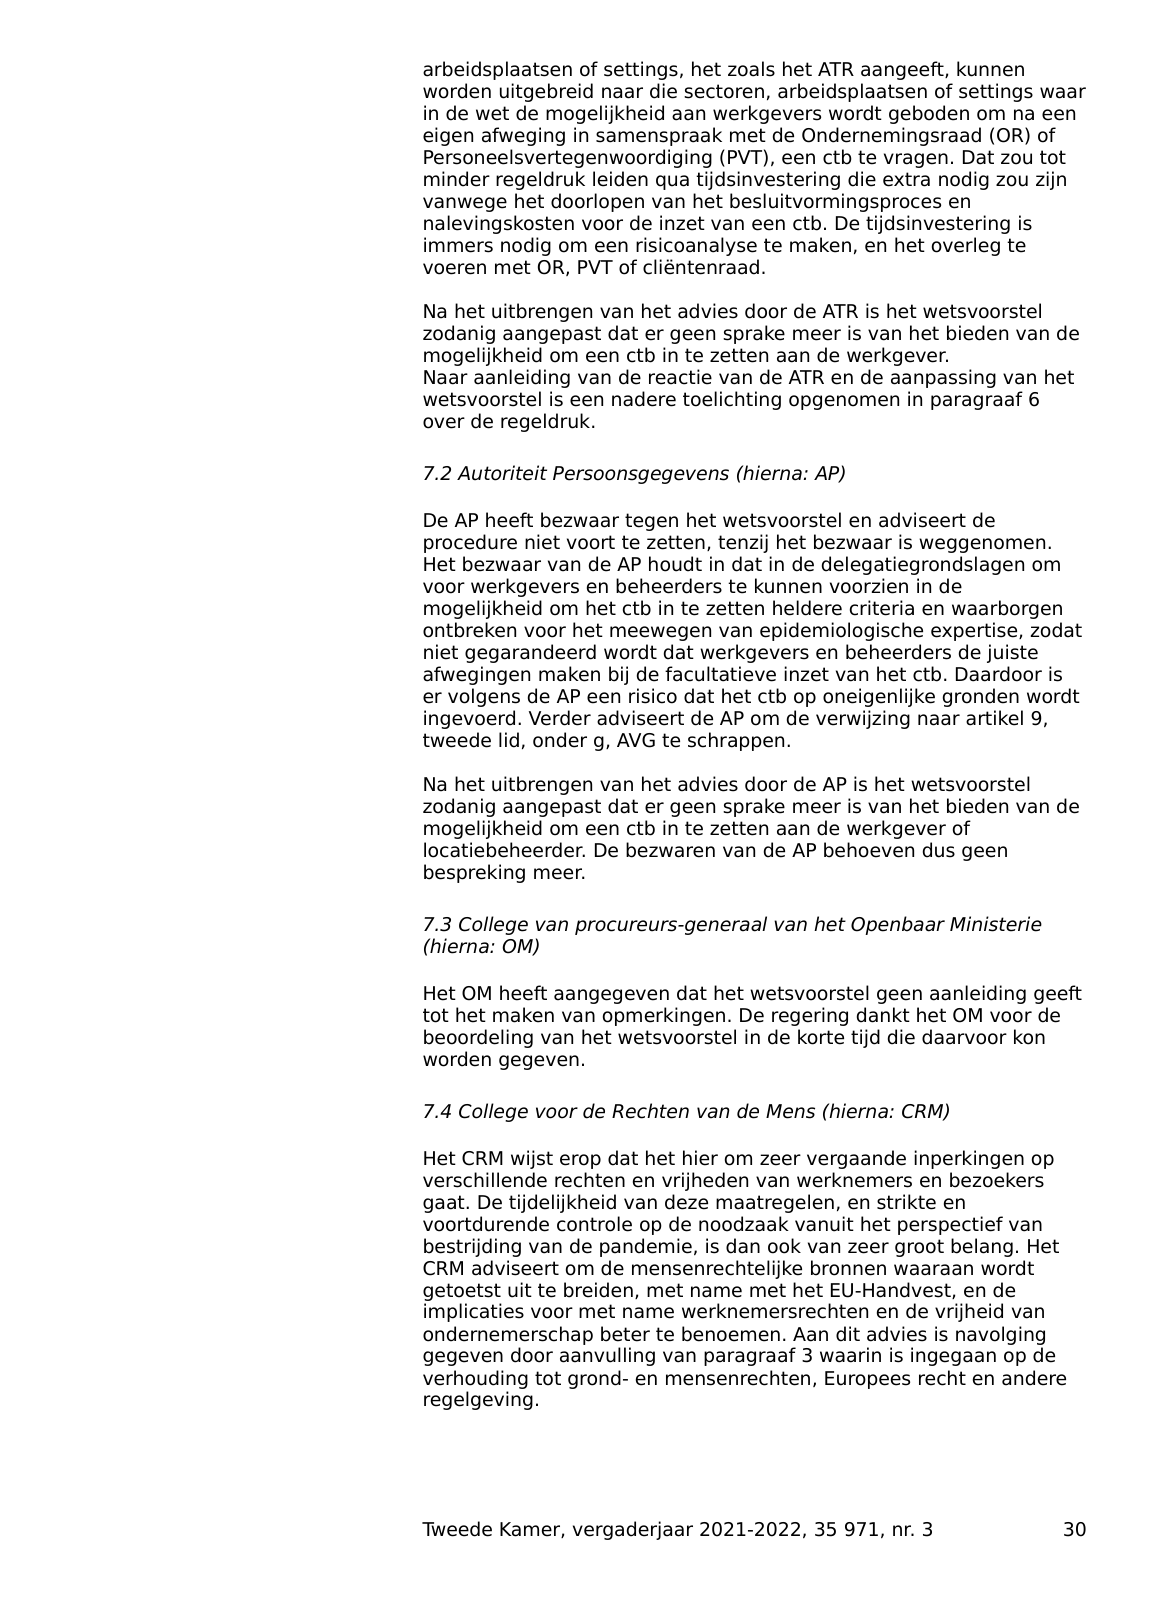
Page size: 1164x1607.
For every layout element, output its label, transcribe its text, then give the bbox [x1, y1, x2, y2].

text Het OM heeft aangegeven dat het wetsvoorstel geen aanleiding geeft tot het maken van opmerkingen. De regering dankt het OM voor de beoordeling van het wetsvoorstel in de korte tijd die daarvoor kon worden gegeven. [422, 983, 1087, 1071]
text Naar aanleiding van de reactie van de ATR en de aanpassing van het wetsvoorstel is een nadere toelichting opgenomen in paragraaf 6 over de regeldruk. [422, 367, 1087, 433]
text De AP heeft bezwaar tegen het wetsvoorstel en adviseert de procedure niet voort te zetten, tenzij het bezwaar is weggenomen. Het bezwaar van de AP houdt in dat in de delegatiegrondslagen om voor werkgevers en beheerders te kunnen voorzien in de mogelijkheid om het ctb in te zetten heldere criteria en waarborgen ontbreken voor het meewegen van epidemiologische expertise, zodat niet gegarandeerd wordt dat werkgevers en beheerders de juiste afwegingen maken bij de facultatieve inzet van het ctb. Daardoor is er volgens de AP een risico dat het ctb op oneigenlijke gronden wordt ingevoerd. Verder adviseert de AP om de verwijzing naar artikel 9, tweede lid, onder g, AVG te schrappen. [422, 510, 1087, 752]
text Na het uitbrengen van het advies door de AP is het wetsvoorstel zodanig aangepast dat er geen sprake meer is van het bieden van de mogelijkheid om een ctb in te zetten aan de werkgever of locatiebeheerder. De bezwaren van de AP behoeven dus geen bespreking meer. [422, 774, 1087, 884]
text arbeidsplaatsen of settings, het zoals het ATR aangeeft, kunnen worden uitgebreid naar die sectoren, arbeidsplaatsen of settings waar in de wet de mogelijkheid aan werkgevers wordt geboden om na een eigen afweging in samenspraak met de Ondernemingsraad (OR) of Personeelsvertegenwoordiging (PVT), een ctb te vragen. Dat zou tot minder regeldruk leiden qua tijdsinvestering die extra nodig zou zijn vanwege het doorlopen van het besluitvormingsproces en nalevingskosten voor de inzet van een ctb. De tijdsinvestering is immers nodig om een risicoanalyse te maken, en het overleg te voeren met OR, PVT of cliëntenraad. [422, 59, 1087, 279]
subtitle 7.3 College van procureurs-generaal van het Openbaar Ministerie (hierna: OM) [422, 914, 1087, 958]
subtitle 7.2 Autoriteit Persoonsgegevens (hierna: AP) [422, 463, 1087, 485]
text Het CRM wijst erop dat het hier om zeer vergaande inperkingen op verschillende rechten en vrijheden van werknemers en bezoekers gaat. De tijdelijkheid van deze maatregelen, en strikte en voortdurende controle op de noodzaak vanuit het perspectief van bestrijding van de pandemie, is dan ook van zeer groot belang. Het CRM adviseert om de mensenrechtelijke bronnen waaraan wordt getoetst uit te breiden, met name met het EU-Handvest, en de implicaties voor met name werknemersrechten en de vrijheid van ondernemerschap beter te benoemen. Aan dit advies is navolging gegeven door aanvulling van paragraaf 3 waarin is ingegaan op de verhouding tot grond- en mensenrechten, Europees recht en andere regelgeving. [422, 1148, 1087, 1411]
text Na het uitbrengen van het advies door de ATR is het wetsvoorstel zodanig aangepast dat er geen sprake meer is van het bieden van de mogelijkheid om een ctb in te zetten aan de werkgever. [422, 301, 1087, 367]
subtitle 7.4 College voor de Rechten van de Mens (hierna: CRM) [422, 1101, 1087, 1123]
